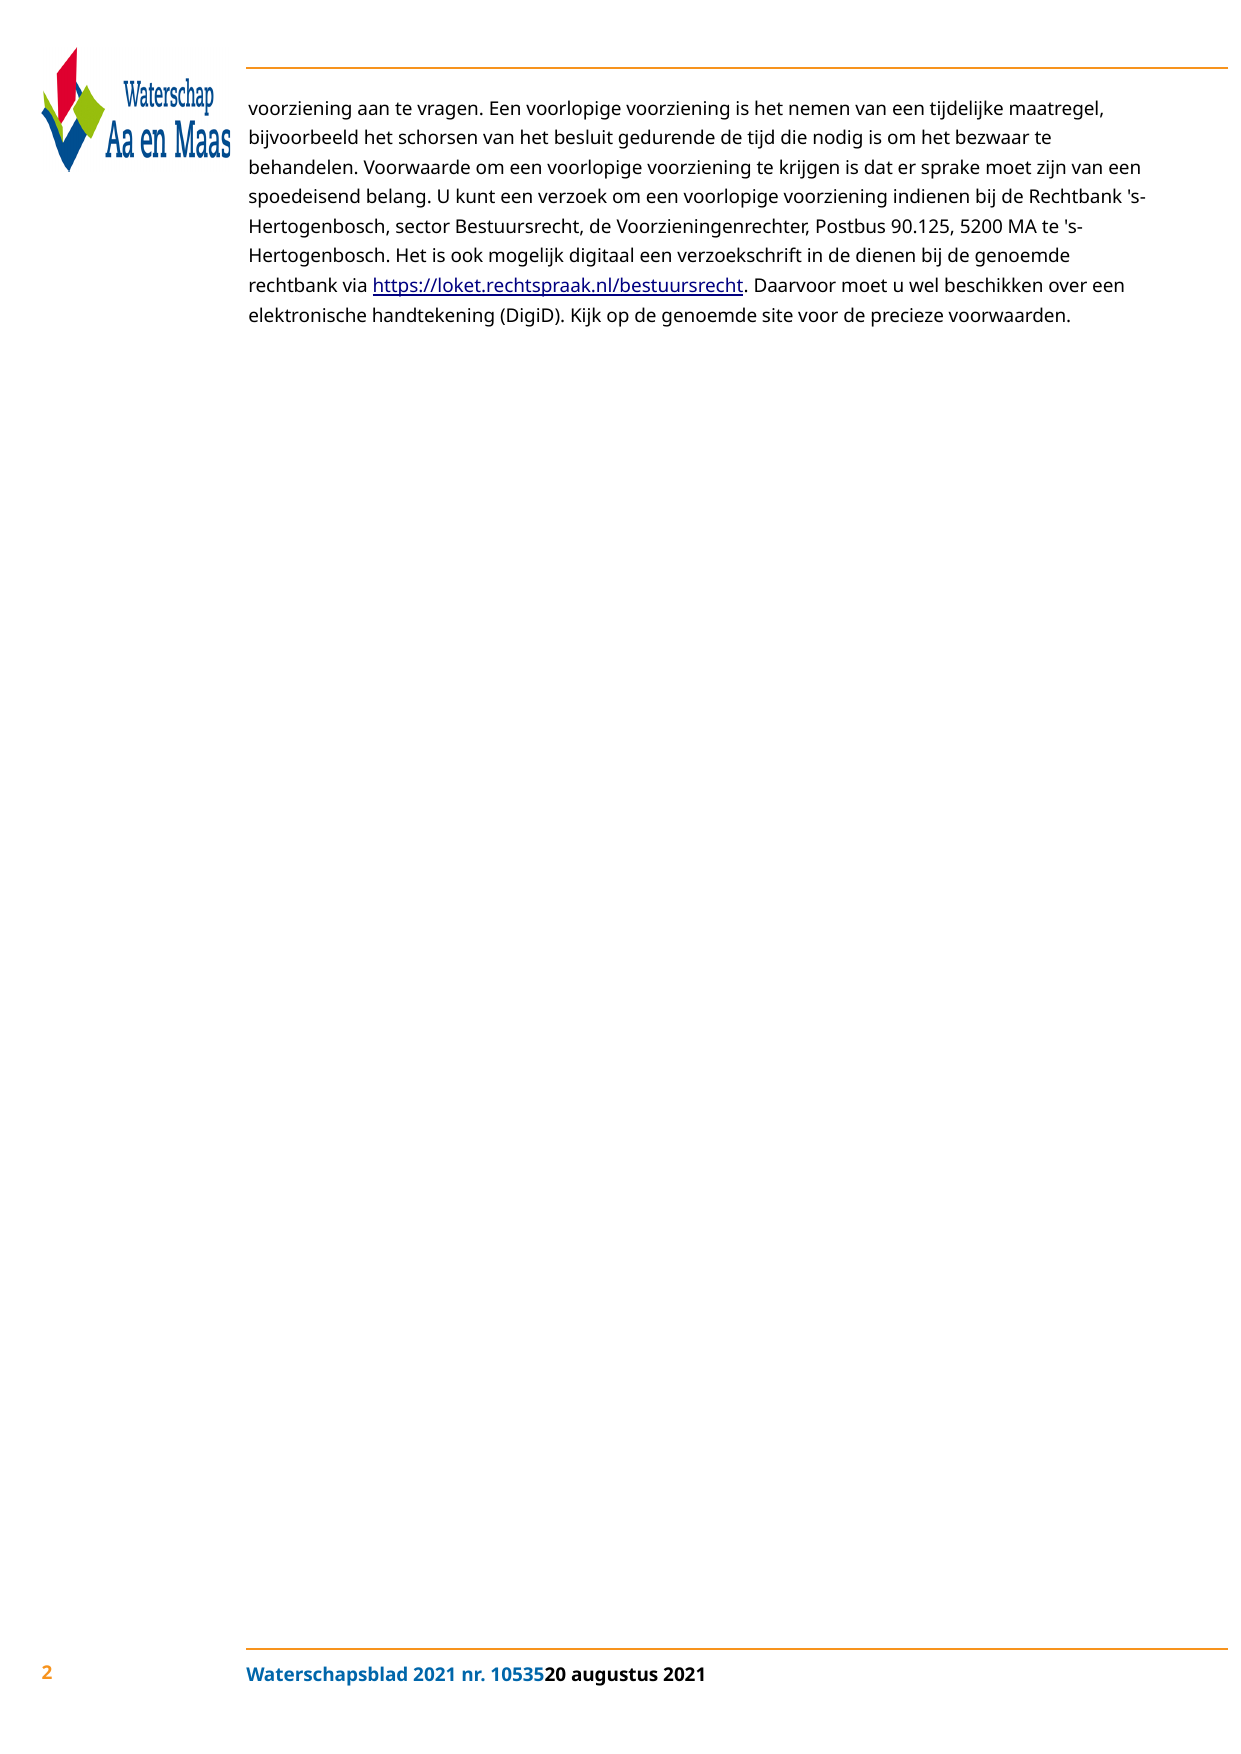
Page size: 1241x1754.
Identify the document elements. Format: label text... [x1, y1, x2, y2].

picture [41, 47, 231, 172]
text voorziening aan te vragen. Een voorlopige voorziening is het nemen van een tijdelijke maatregel, bijvoorbeeld het schorsen van het besluit gedurende de tijd die nodig is om het bezwaar te behandelen. Voorwaarde om een voorlopige voorziening te krijgen is dat er sprake moet zijn van een spoedeisend belang. U kunt een verzoek om een voorlopige voorziening indienen bij de Rechtbank 's-Hertogenbosch, sector Bestuursrecht, de Voorzieningenrechter, Postbus 90.125, 5200 MA te 's-Hertogenbosch. Het is ook mogelijk digitaal een verzoekschrift in de dienen bij de genoemde rechtbank via https://loket.rechtspraak.nl/bestuursrecht. Daarvoor moet u wel beschikken over een elektronische handtekening (DigiD). Kijk op de genoemde site voor de precieze voorwaarden. [248, 95, 1152, 328]
